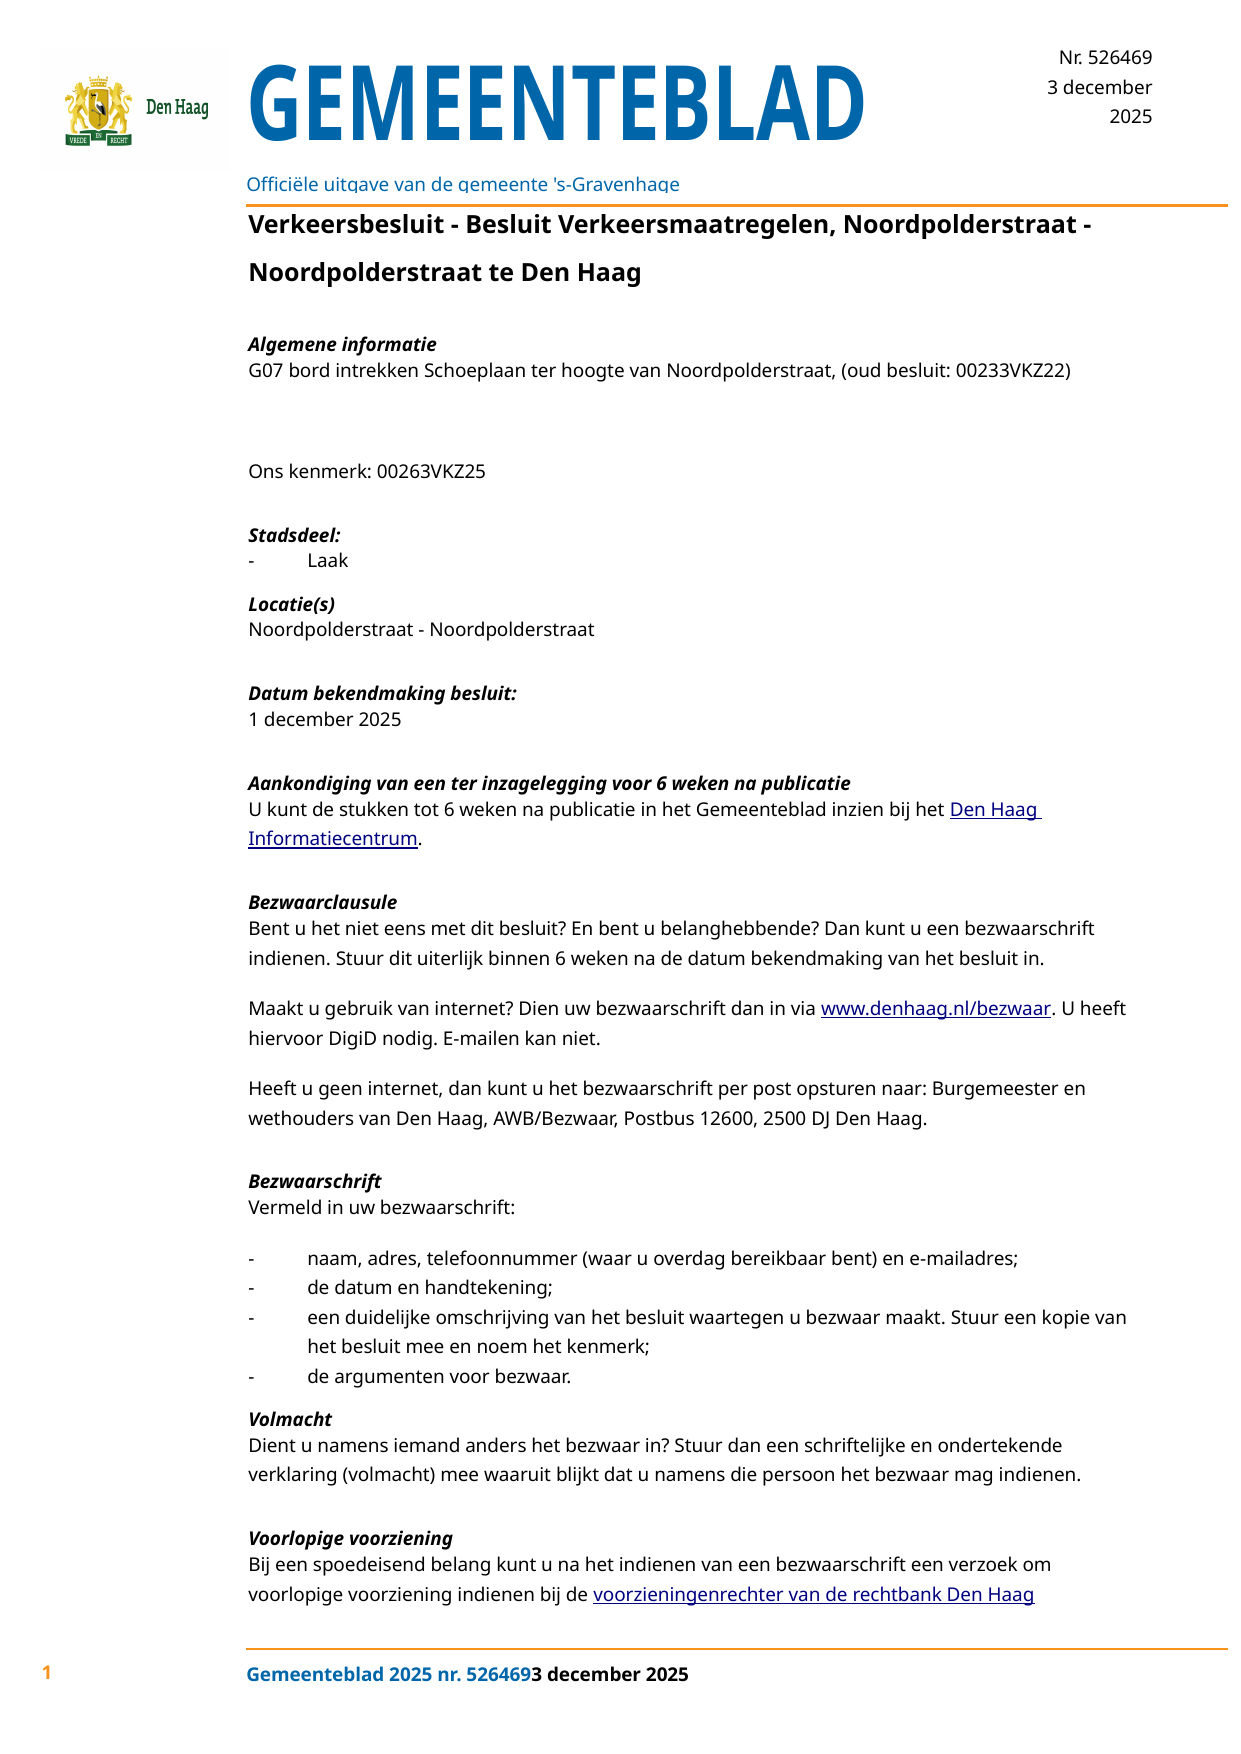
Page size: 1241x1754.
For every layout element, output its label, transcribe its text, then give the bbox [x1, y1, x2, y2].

text Heeft u geen internet, dan kunt u het bezwaarschrift per post opsturen naar: Burgemeester en wethouders van Den Haag, AWB/Bezwaar, Postbus 12600, 2500 DJ Den Haag. [248, 1075, 1152, 1131]
list naam, adres, telefoonnummer (waar u overdag bereikbaar bent) en e-mailadres; [248, 1245, 1152, 1271]
text Dient u namens iemand anders het bezwaar in? Stuur dan een schriftelijke en ondertekende verklaring (volmacht) mee waaruit blijkt dat u namens die persoon het bezwaar mag indienen. [248, 1432, 1152, 1487]
text Vermeld in uw bezwaarschrift: [248, 1194, 1152, 1220]
text Algemene informatie [248, 331, 1152, 357]
list de datum en handtekening; [248, 1274, 1152, 1300]
text Datum bekendmaking besluit: [248, 681, 1152, 706]
text Bij een spoedeisend belang kunt u na het indienen van een bezwaarschrift een verzoek om voorlopige voorziening indienen bij de voorzieningenrechter van de rechtbank Den Haag [248, 1551, 1152, 1607]
text Ons kenmerk: 00263VKZ25 [248, 458, 1152, 484]
text Bent u het niet eens met dit besluit? En bent u belanghebbende? Dan kunt u een bezwaarschrift indienen. Stuur dit uiterlijk binnen 6 weken na de datum bekendmaking van het besluit in. [248, 915, 1152, 971]
list een duidelijke omschrijving van het besluit waartegen u bezwaar maakt. Stuur een kopie van het besluit mee en noem het kenmerk; [248, 1304, 1152, 1359]
text Maakt u gebruik van internet? Dien uw bezwaarschrift dan in via www.denhaag.nl/bezwaar. U heeft hiervoor DigiD nodig. E-mailen kan niet. [248, 995, 1152, 1051]
text Locatie(s) [248, 591, 1152, 617]
text Voorlopige voorziening [248, 1526, 1152, 1551]
text Verkeersbesluit - Besluit Verkeersmaatregelen, Noordpolderstraat - Noordpolderstraat te Den Haag [248, 207, 1152, 288]
text Volmacht [248, 1406, 1152, 1432]
text Bezwaarclausule [248, 889, 1152, 915]
text Noordpolderstraat - Noordpolderstraat [248, 617, 1152, 642]
text Stadsdeel: [248, 522, 1152, 548]
text U kunt de stukken tot 6 weken na publicatie in het Gemeenteblad inzien bij het Den Haag Informatiecentrum. [248, 796, 1152, 851]
list Laak [248, 548, 1152, 573]
text 1 december 2025 [248, 706, 1152, 732]
text G07 bord intrekken Schoeplaan ter hoogte van Noordpolderstraat, (oud besluit: 00233VKZ22) [248, 357, 1152, 383]
text Bezwaarschrift [248, 1169, 1152, 1194]
list de argumenten voor bezwaar. [248, 1363, 1152, 1389]
text Aankondiging van een ter inzagelegging voor 6 weken na publicatie [248, 770, 1152, 796]
picture [41, 47, 231, 172]
